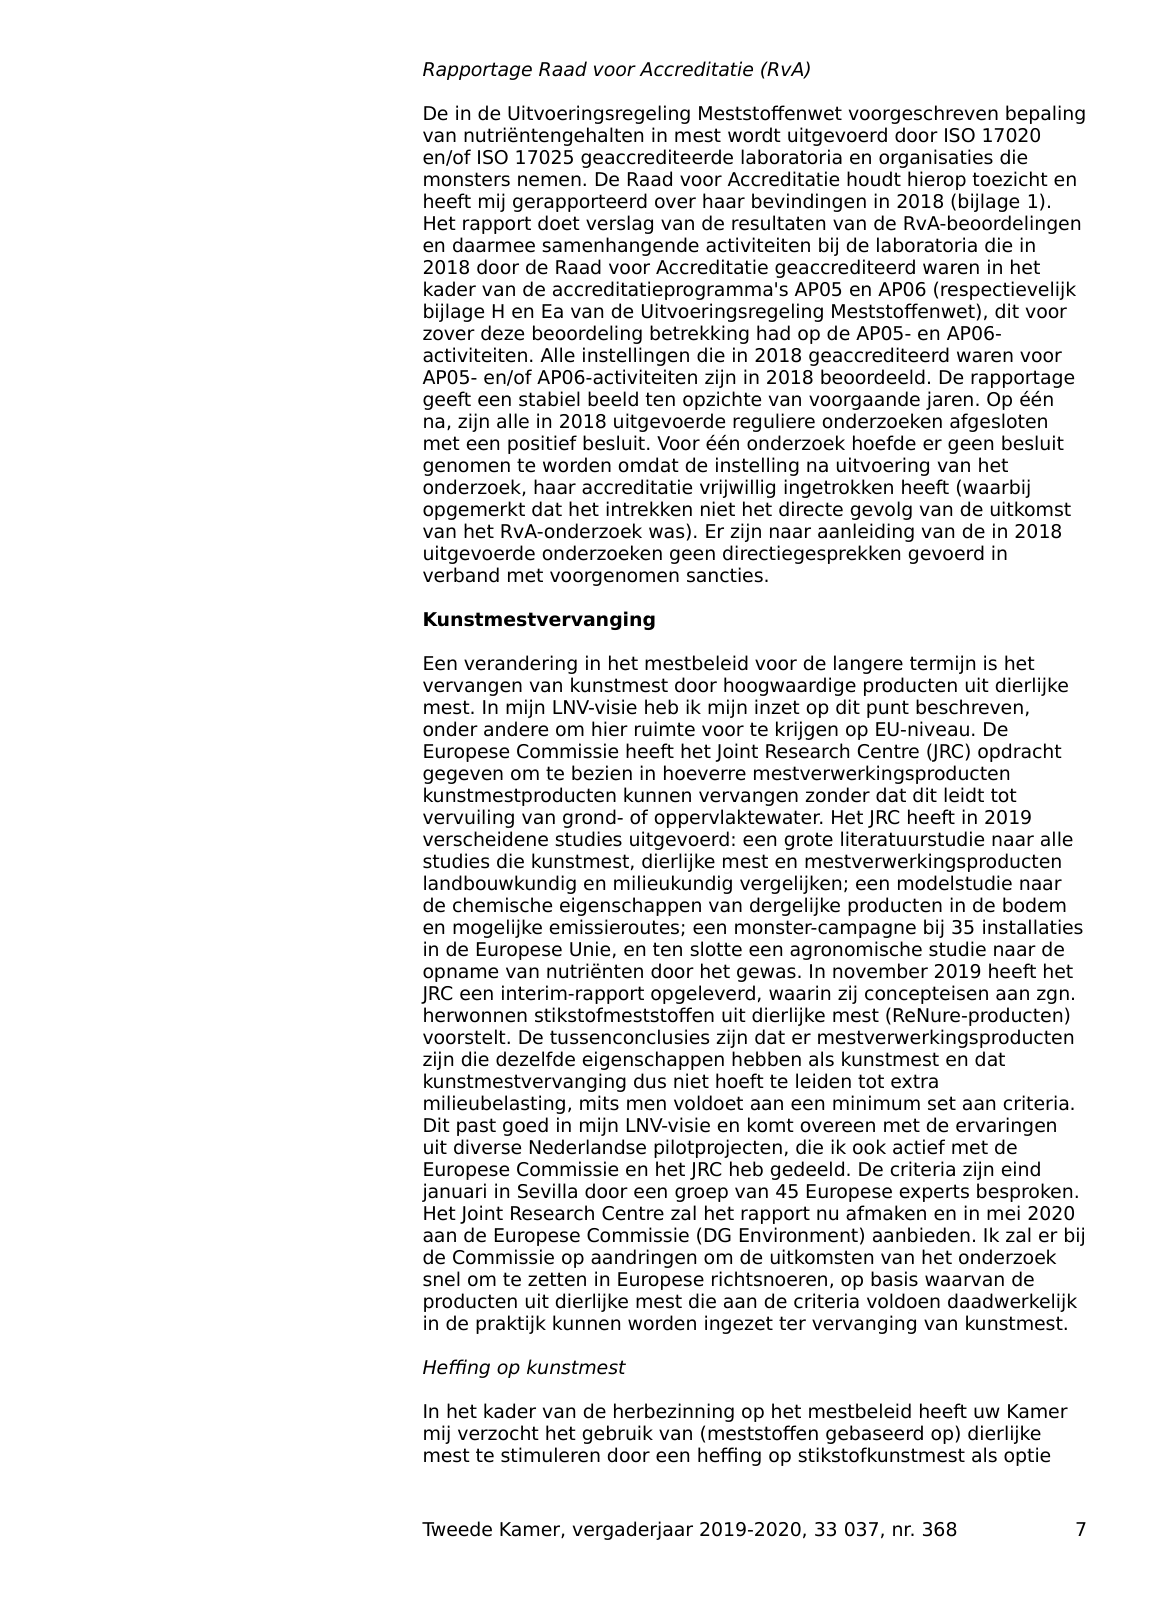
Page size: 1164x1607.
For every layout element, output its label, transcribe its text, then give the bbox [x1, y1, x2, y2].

text Een verandering in het mestbeleid voor de langere termijn is het vervangen van kunstmest door hoogwaardige producten uit dierlijke mest. In mijn LNV-visie heb ik mijn inzet op dit punt beschreven, onder andere om hier ruimte voor te krijgen op EU-niveau. De Europese Commissie heeft het Joint Research Centre (JRC) opdracht gegeven om te bezien in hoeverre mestverwerkingsproducten kunstmestproducten kunnen vervangen zonder dat dit leidt tot vervuiling van grond- of oppervlaktewater. Het JRC heeft in 2019 verscheidene studies uitgevoerd: een grote literatuurstudie naar alle studies die kunstmest, dierlijke mest en mestverwerkingsproducten landbouwkundig en milieukundig vergelijken; een modelstudie naar de chemische eigenschappen van dergelijke producten in de bodem en mogelijke emissieroutes; een monster-campagne bij 35 installaties in de Europese Unie, en ten slotte een agronomische studie naar de opname van nutriënten door het gewas. In november 2019 heeft het JRC een interim-rapport opgeleverd, waarin zij concepteisen aan zgn. herwonnen stikstofmeststoffen uit dierlijke mest (ReNure-producten) voorstelt. De tussenconclusies zijn dat er mestverwerkingsproducten zijn die dezelfde eigenschappen hebben als kunstmest en dat kunstmestvervanging dus niet hoeft te leiden tot extra milieubelasting, mits men voldoet aan een minimum set aan criteria. Dit past goed in mijn LNV-visie en komt overeen met de ervaringen uit diverse Nederlandse pilotprojecten, die ik ook actief met de Europese Commissie en het JRC heb gedeeld. De criteria zijn eind januari in Sevilla door een groep van 45 Europese experts besproken. Het Joint Research Centre zal het rapport nu afmaken en in mei 2020 aan de Europese Commissie (DG Environment) aanbieden. Ik zal er bij de Commissie op aandringen om de uitkomsten van het onderzoek snel om te zetten in Europese richtsnoeren, op basis waarvan de producten uit dierlijke mest die aan de criteria voldoen daadwerkelijk in de praktijk kunnen worden ingezet ter vervanging van kunstmest. [422, 653, 1087, 1334]
subtitle Heffing op kunstmest [422, 1357, 1087, 1379]
subtitle Rapportage Raad voor Accreditatie (RvA) [422, 59, 1087, 81]
text De in de Uitvoeringsregeling Meststoffenwet voorgeschreven bepaling van nutriëntengehalten in mest wordt uitgevoerd door ISO 17020 en/of ISO 17025 geaccrediteerde laboratoria en organisaties die monsters nemen. De Raad voor Accreditatie houdt hierop toezicht en heeft mij gerapporteerd over haar bevindingen in 2018 (bijlage 1). Het rapport doet verslag van de resultaten van de RvA-beoordelingen en daarmee samenhangende activiteiten bij de laboratoria die in 2018 door de Raad voor Accreditatie geaccrediteerd waren in het kader van de accreditatieprogramma's AP05 en AP06 (respectievelijk bijlage H en Ea van de Uitvoeringsregeling Meststoffenwet), dit voor zover deze beoordeling betrekking had op de AP05- en AP06-activiteiten. Alle instellingen die in 2018 geaccrediteerd waren voor AP05- en/of AP06-activiteiten zijn in 2018 beoordeeld. De rapportage geeft een stabiel beeld ten opzichte van voorgaande jaren. Op één na, zijn alle in 2018 uitgevoerde reguliere onderzoeken afgesloten met een positief besluit. Voor één onderzoek hoefde er geen besluit genomen te worden omdat de instelling na uitvoering van het onderzoek, haar accreditatie vrijwillig ingetrokken heeft (waarbij opgemerkt dat het intrekken niet het directe gevolg van de uitkomst van het RvA-onderzoek was). Er zijn naar aanleiding van de in 2018 uitgevoerde onderzoeken geen directiegesprekken gevoerd in verband met voorgenomen sancties. [422, 103, 1087, 587]
subtitle Kunstmestvervanging [422, 609, 1087, 631]
text In het kader van de herbezinning op het mestbeleid heeft uw Kamer mij verzocht het gebruik van (meststoffen gebaseerd op) dierlijke mest te stimuleren door een heffing op stikstofkunstmest als optie [422, 1401, 1087, 1467]
